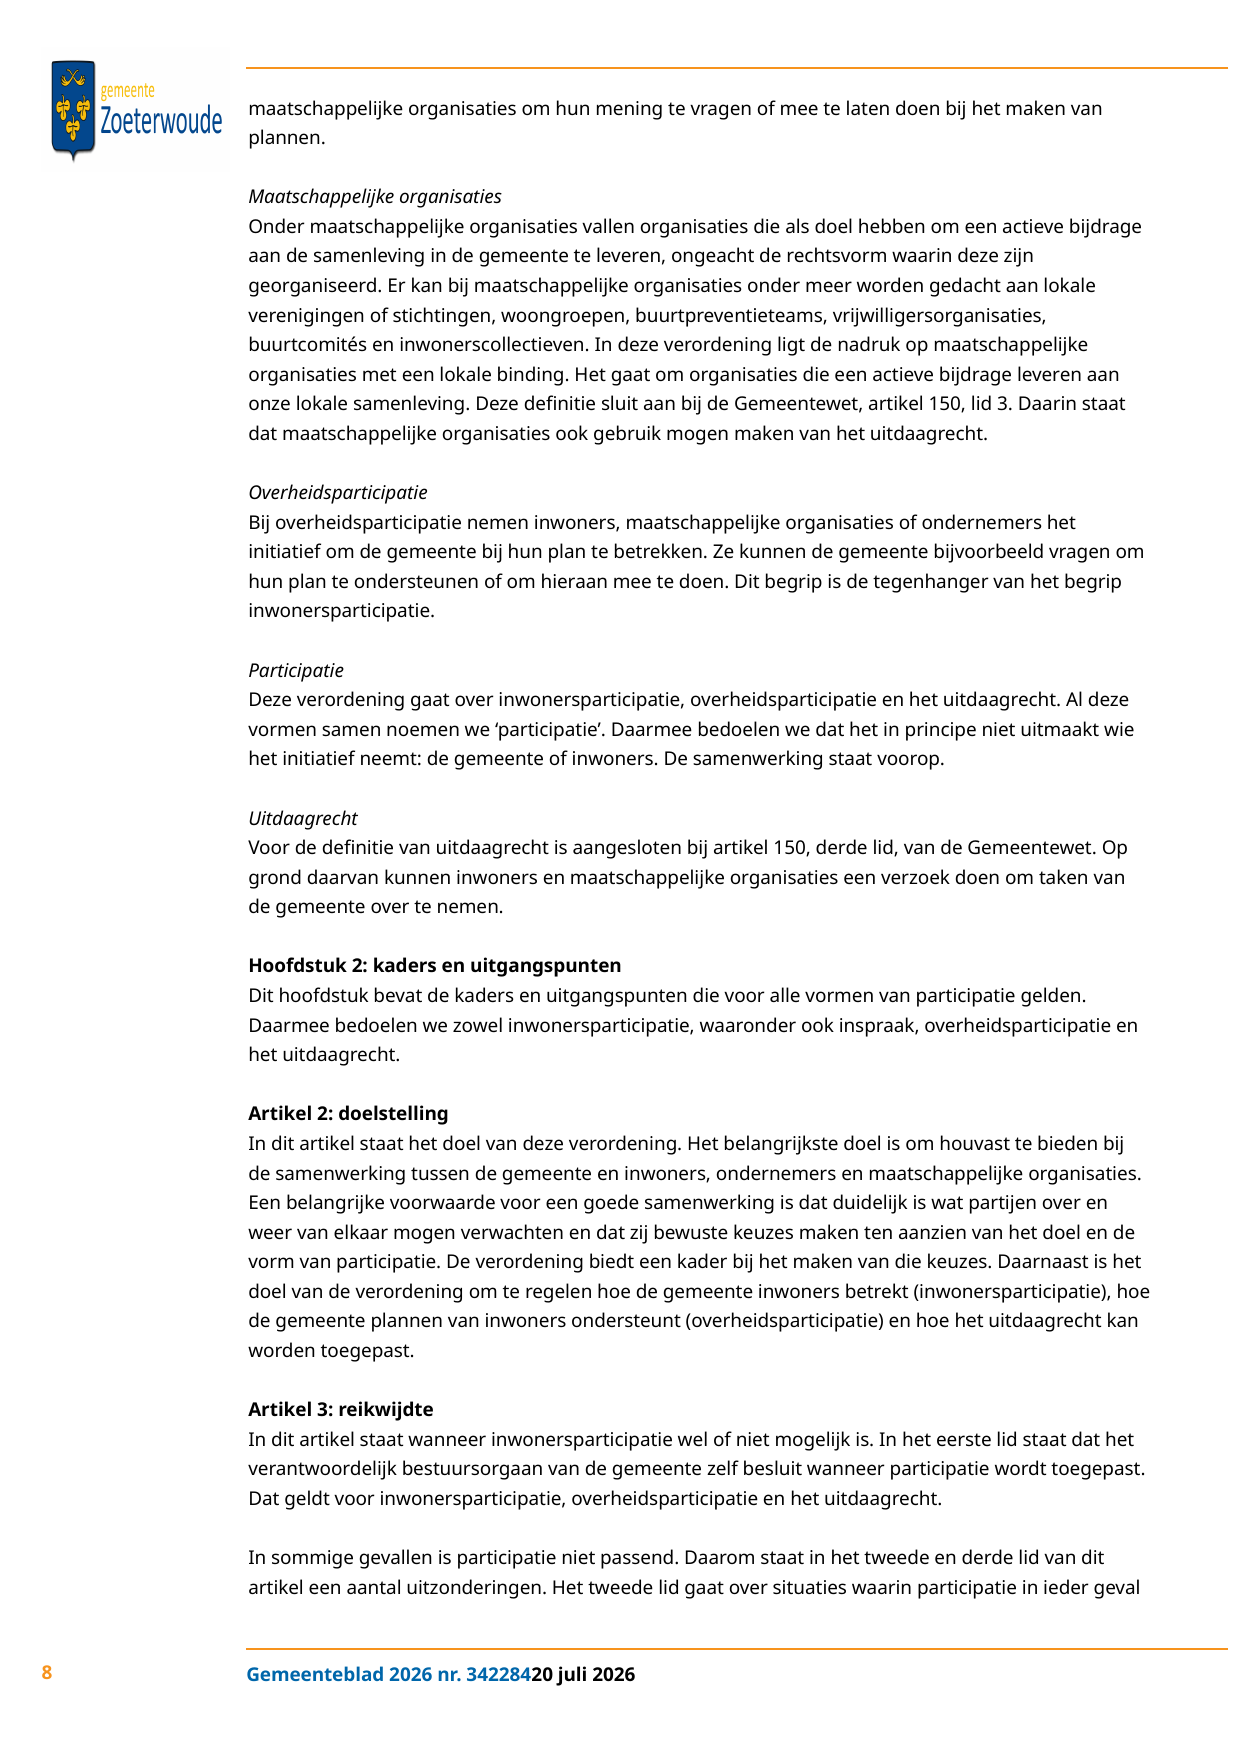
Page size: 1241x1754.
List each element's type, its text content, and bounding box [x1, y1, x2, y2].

text Bij overheidsparticipatie nemen inwoners, maatschappelijke organisaties of ondernemers het initiatief om de gemeente bij hun plan te betrekken. Ze kunnen de gemeente bijvoorbeeld vragen om hun plan te ondersteunen of om hieraan mee te doen. Dit begrip is de tegenhanger van het begrip inwonersparticipatie. [248, 509, 1152, 623]
text Hoofdstuk 2: kaders en uitgangspunten [248, 953, 1152, 978]
text maatschappelijke organisaties om hun mening te vragen of mee te laten doen bij het maken van plannen. [248, 95, 1152, 150]
text Overheidsparticipatie [248, 479, 1152, 505]
text Deze verordening gaat over inwonersparticipatie, overheidsparticipatie en het uitdaagrecht. Al deze vormen samen noemen we ‘participatie’. Daarmee bedoelen we dat het in principe niet uitmaakt wie het initiatief neemt: de gemeente of inwoners. De samenwerking staat voorop. [248, 686, 1152, 771]
text Artikel 2: doelstelling [248, 1101, 1152, 1126]
text Uitdaagrecht [248, 805, 1152, 831]
text Dit hoofdstuk bevat de kaders en uitgangspunten die voor alle vormen van participatie gelden. Daarmee bedoelen we zowel inwonersparticipatie, waaronder ook inspraak, overheidsparticipatie en het uitdaagrecht. [248, 982, 1152, 1067]
text Onder maatschappelijke organisaties vallen organisaties die als doel hebben om een actieve bijdrage aan de samenleving in de gemeente te leveren, ongeacht de rechtsvorm waarin deze zijn georganiseerd. Er kan bij maatschappelijke organisaties onder meer worden gedacht aan lokale verenigingen of stichtingen, woongroepen, buurtpreventieteams, vrijwilligersorganisaties, buurtcomités en inwonerscollectieven. In deze verordening ligt de nadruk op maatschappelijke organisaties met een lokale binding. Het gaat om organisaties die een actieve bijdrage leveren aan onze lokale samenleving. Deze definitie sluit aan bij de Gemeentewet, artikel 150, lid 3. Daarin staat dat maatschappelijke organisaties ook gebruik mogen maken van het uitdaagrecht. [248, 213, 1152, 446]
text Een belangrijke voorwaarde voor een goede samenwerking is dat duidelijk is wat partijen over en weer van elkaar mogen verwachten en dat zij bewuste keuzes maken ten aanzien van het doel en de vorm van participatie. De verordening biedt een kader bij het maken van die keuzes. Daarnaast is het doel van de verordening om te regelen hoe de gemeente inwoners betrekt (inwonersparticipatie), hoe de gemeente plannen van inwoners ondersteunt (overheidsparticipatie) en hoe het uitdaagrecht kan worden toegepast. [248, 1189, 1152, 1363]
text In dit artikel staat het doel van deze verordening. Het belangrijkste doel is om houvast te bieden bij de samenwerking tussen de gemeente en inwoners, ondernemers en maatschappelijke organisaties. [248, 1130, 1152, 1186]
text In dit artikel staat wanneer inwonersparticipatie wel of niet mogelijk is. In het eerste lid staat dat het verantwoordelijk bestuursorgaan van de gemeente zelf besluit wanneer participatie wordt toegepast. Dat geldt voor inwonersparticipatie, overheidsparticipatie en het uitdaagrecht. [248, 1426, 1152, 1511]
text In sommige gevallen is participatie niet passend. Daarom staat in het tweede en derde lid van dit artikel een aantal uitzonderingen. Het tweede lid gaat over situaties waarin participatie in ieder geval [248, 1544, 1152, 1600]
text Participatie [248, 657, 1152, 683]
picture [41, 47, 231, 172]
text Maatschappelijke organisaties [248, 183, 1152, 209]
text Voor de definitie van uitdaagrecht is aangesloten bij artikel 150, derde lid, van de Gemeentewet. Op grond daarvan kunnen inwoners en maatschappelijke organisaties een verzoek doen om taken van de gemeente over te nemen. [248, 834, 1152, 919]
text Artikel 3: reikwijdte [248, 1396, 1152, 1422]
